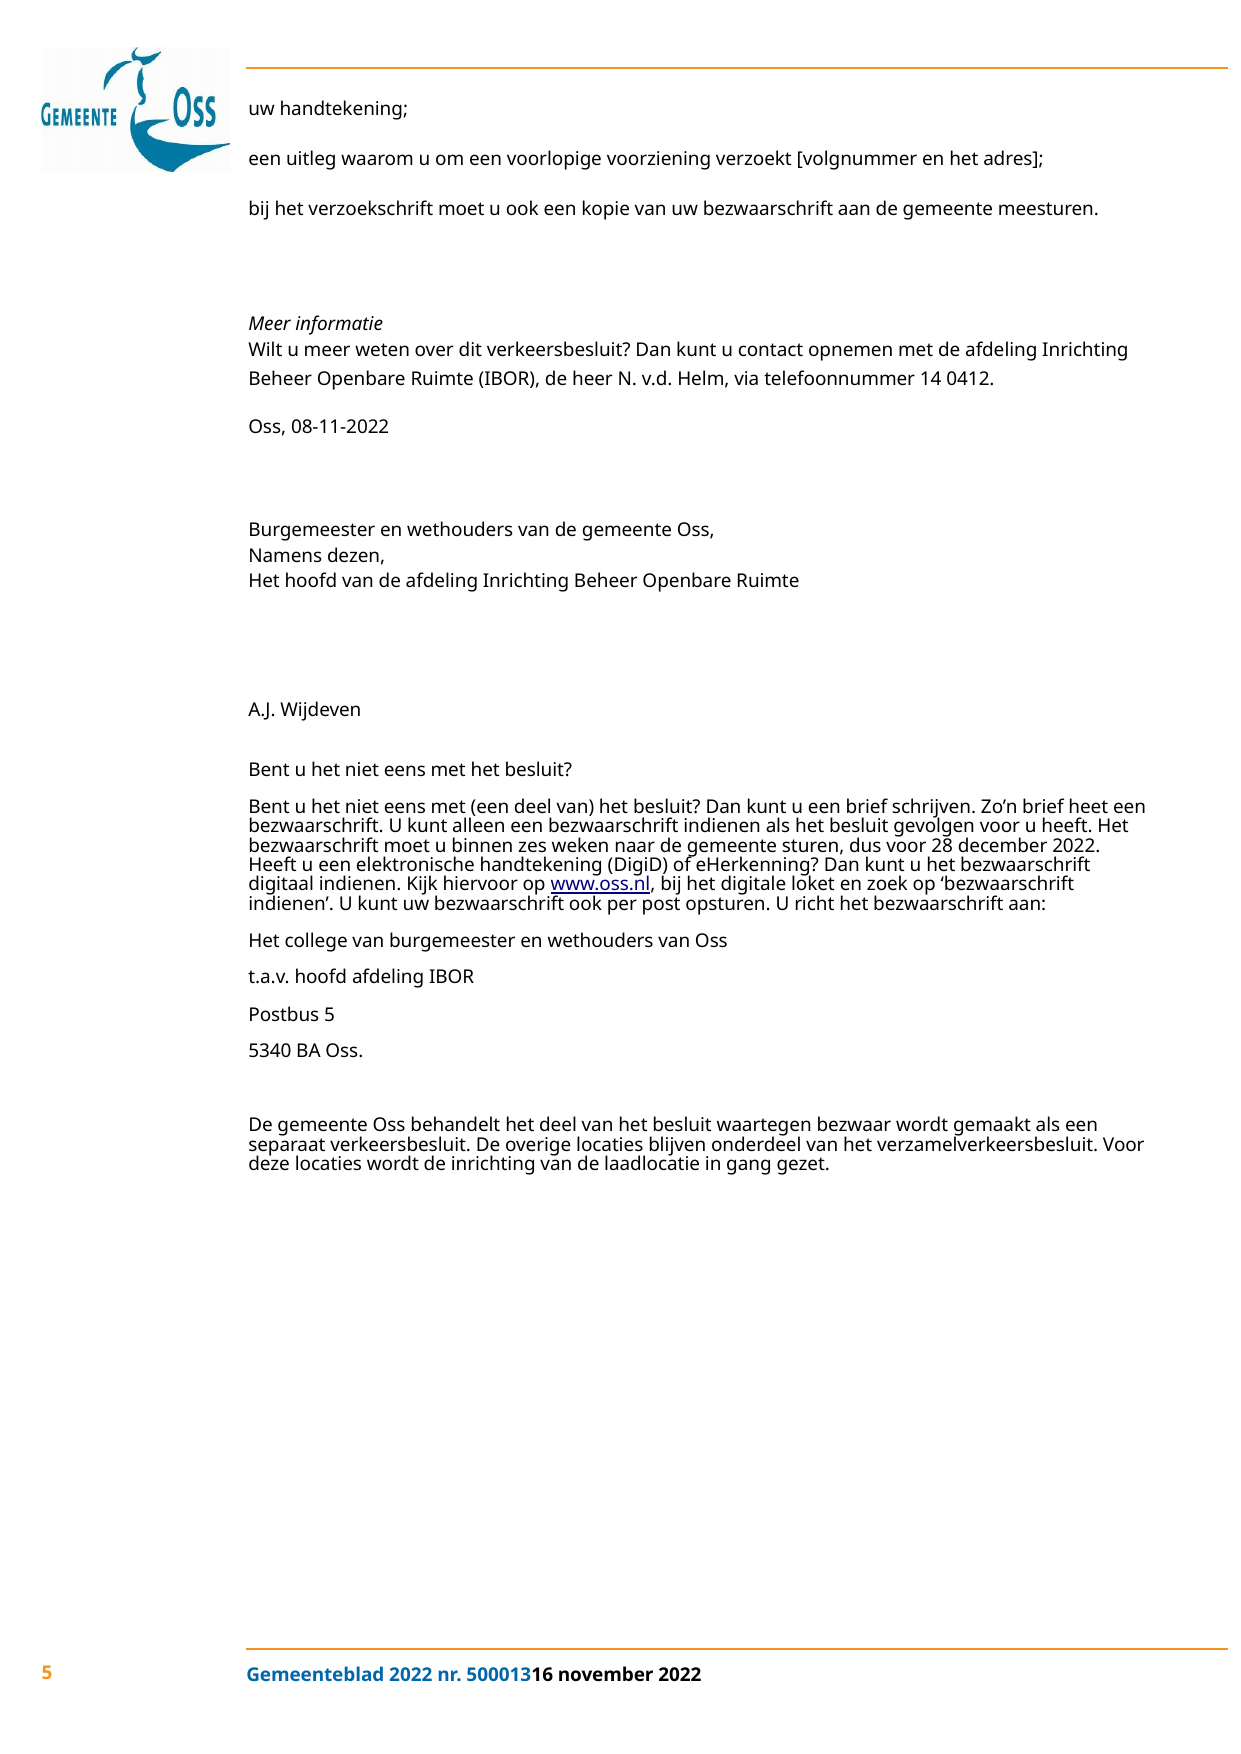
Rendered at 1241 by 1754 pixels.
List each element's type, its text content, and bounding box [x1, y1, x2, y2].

text Wilt u meer weten over dit verkeersbesluit? Dan kunt u contact opnemen met de afdeling Inrichting Beheer Openbare Ruimte (IBOR), de heer N. v.d. Helm, via telefoonnummer 14 0412. [248, 336, 1152, 391]
text Bent u het niet eens met het besluit? [248, 761, 1152, 781]
text Oss, 08-11-2022 [248, 413, 1152, 439]
text Namens dezen, [248, 542, 1152, 567]
text een uitleg waarom u om een voorlopige voorziening verzoekt [volgnummer en het adres]; [248, 145, 1152, 171]
picture [41, 47, 231, 172]
text A.J. Wijdeven [248, 696, 1152, 722]
text Het college van burgemeester en wethouders van Oss [248, 932, 1152, 951]
text Postbus 5 [248, 1006, 1152, 1025]
text Het hoofd van de afdeling Inrichting Beheer Openbare Ruimte [248, 567, 1152, 593]
text Burgemeester en wethouders van de gemeente Oss, [248, 516, 1152, 542]
text De gemeente Oss behandelt het deel van het besluit waartegen bezwaar wordt gemaakt als een separaat verkeersbesluit. De overige locaties blijven onderdeel van het verzamelverkeersbesluit. Voor deze locaties wordt de inrichting van de laadlocatie in gang gezet. [248, 1116, 1152, 1174]
text t.a.v. hoofd afdeling IBOR [248, 968, 1152, 988]
text uw handtekening; [248, 95, 1152, 121]
text 5340 BA Oss. [248, 1042, 1152, 1062]
text bij het verzoekschrift moet u ook een kopie van uw bezwaarschrift aan de gemeente meesturen. [248, 196, 1152, 221]
text Meer informatie [248, 310, 1152, 336]
text Bent u het niet eens met (een deel van) het besluit? Dan kunt u een brief schrijven. Zo’n brief heet een bezwaarschrift. U kunt alleen een bezwaarschrift indienen als het besluit gevolgen voor u heeft. Het bezwaarschrift moet u binnen zes weken naar de gemeente sturen, dus voor 28 december 2022. Heeft u een elektronische handtekening (DigiD) of eHerkenning? Dan kunt u het bezwaarschrift digitaal indienen. Kijk hiervoor op www.oss.nl, bij het digitale loket en zoek op ‘bezwaarschrift indienen’. U kunt uw bezwaarschrift ook per post opsturen. U richt het bezwaarschrift aan: [248, 798, 1152, 914]
